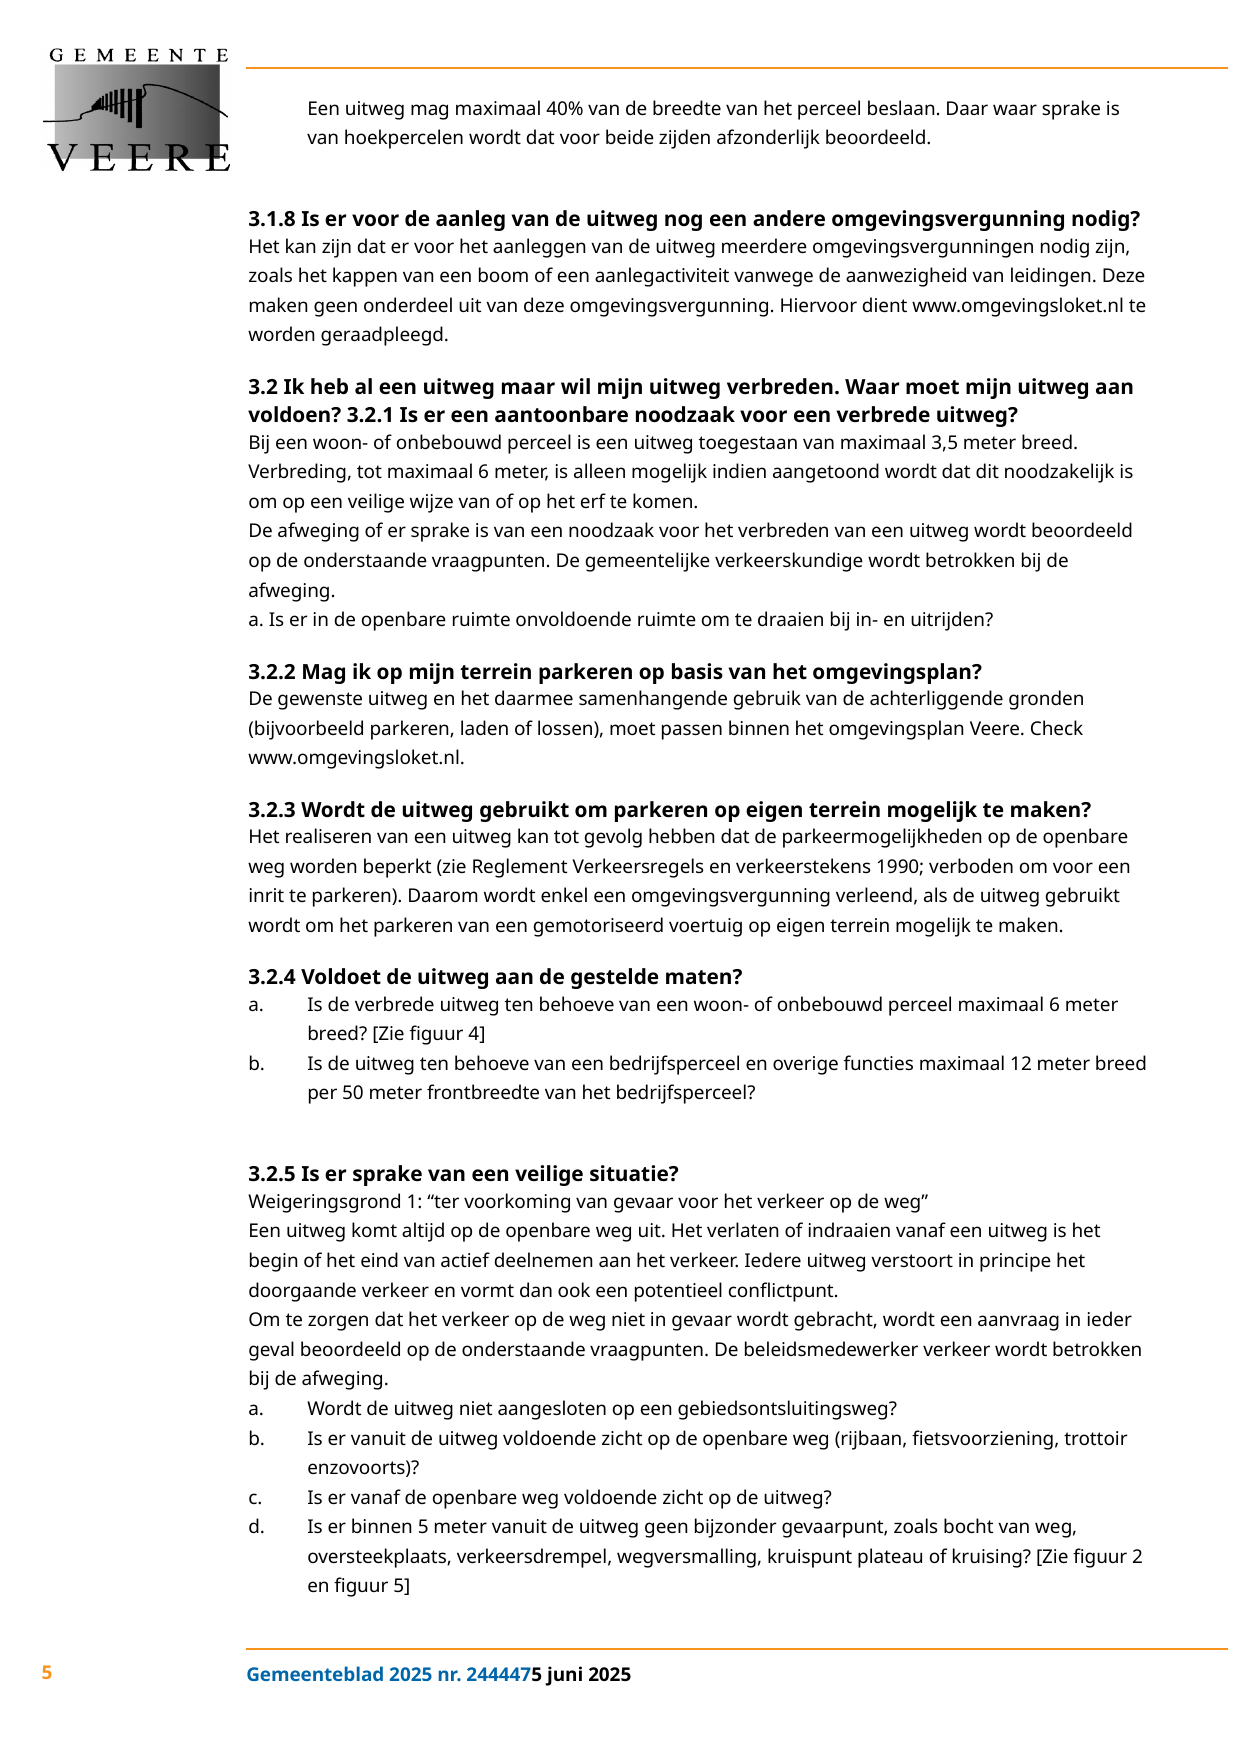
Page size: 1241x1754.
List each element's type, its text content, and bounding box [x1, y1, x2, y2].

picture [41, 47, 231, 172]
list Is de verbrede uitweg ten behoeve van een woon- of onbebouwd perceel maximaal 6 meter breed? [Zie figuur 4] [248, 991, 1152, 1046]
text De gewenste uitweg en het daarmee samenhangende gebruik van de achterliggende gronden (bijvoorbeeld parkeren, laden of lossen), moet passen binnen het omgevingsplan Veere. Check www.omgevingsloket.nl. [248, 685, 1152, 770]
list Is er vanuit de uitweg voldoende zicht op de openbare weg (rijbaan, fietsvoorziening, trottoir enzovoorts)? [248, 1425, 1152, 1480]
text Bij een woon- of onbebouwd perceel is een uitweg toegestaan van maximaal 3,5 meter breed. Verbreding, tot maximaal 6 meter, is alleen mogelijk indien aangetoond wordt dat dit noodzakelijk is om op een veilige wijze van of op het erf te komen. [248, 429, 1152, 514]
text 3.2 Ik heb al een uitweg maar wil mijn uitweg verbreden. Waar moet mijn uitweg aan voldoen? 3.2.1 Is er een aantoonbare noodzaak voor een verbrede uitweg? [248, 372, 1152, 429]
text 3.2.2 Mag ik op mijn terrein parkeren op basis van het omgevingsplan? [248, 657, 1152, 685]
text Het realiseren van een uitweg kan tot gevolg hebben dat de parkeermogelijkheden op de openbare weg worden beperkt (zie Reglement Verkeersregels en verkeerstekens 1990; verboden om voor een inrit te parkeren). Daarom wordt enkel een omgevingsvergunning verleend, als de uitweg gebruikt wordt om het parkeren van een gemotoriseerd voertuig op eigen terrein mogelijk te maken. [248, 823, 1152, 938]
list Is de uitweg ten behoeve van een bedrijfsperceel en overige functies maximaal 12 meter breed per 50 meter frontbreedte van het bedrijfsperceel? [248, 1050, 1152, 1105]
text De afweging of er sprake is van een noodzaak voor het verbreden van een uitweg wordt beoordeeld op de onderstaande vraagpunten. De gemeentelijke verkeerskundige wordt betrokken bij de afweging. [248, 518, 1152, 602]
list Is er binnen 5 meter vanuit de uitweg geen bijzonder gevaarpunt, zoals bocht van weg, oversteekplaats, verkeersdrempel, wegversmalling, kruispunt plateau of kruising? [Zie figuur 2 en figuur 5] [248, 1513, 1152, 1598]
list Wordt de uitweg niet aangesloten op een gebiedsontsluitingsweg? [248, 1395, 1152, 1421]
list Een uitweg mag maximaal 40% van de breedte van het perceel beslaan. Daar waar sprake is van hoekpercelen wordt dat voor beide zijden afzonderlijk beoordeeld. [248, 95, 1152, 150]
text 3.1.8 Is er voor de aanleg van de uitweg nog een andere omgevingsvergunning nodig? [248, 204, 1152, 233]
text Een uitweg komt altijd op de openbare weg uit. Het verlaten of indraaien vanaf een uitweg is het begin of het eind van actief deelnemen aan het verkeer. Iedere uitweg verstoort in principe het doorgaande verkeer en vormt dan ook een potentieel conflictpunt. [248, 1218, 1152, 1302]
text 3.2.4 Voldoet de uitweg aan de gestelde maten? [248, 962, 1152, 991]
text 3.2.5 Is er sprake van een veilige situatie? [248, 1159, 1152, 1188]
text a. Is er in de openbare ruimte onvoldoende ruimte om te draaien bij in- en uitrijden? [248, 606, 1152, 632]
text Weigeringsgrond 1: “ter voorkoming van gevaar voor het verkeer op de weg” [248, 1188, 1152, 1214]
text 3.2.3 Wordt de uitweg gebruikt om parkeren op eigen terrein mogelijk te maken? [248, 795, 1152, 823]
list Is er vanaf de openbare weg voldoende zicht op de uitweg? [248, 1484, 1152, 1509]
text Om te zorgen dat het verkeer op de weg niet in gevaar wordt gebracht, wordt een aanvraag in ieder geval beoordeeld op de onderstaande vraagpunten. De beleidsmedewerker verkeer wordt betrokken bij de afweging. [248, 1306, 1152, 1391]
text Het kan zijn dat er voor het aanleggen van de uitweg meerdere omgevingsvergunningen nodig zijn, zoals het kappen van een boom of een aanlegactiviteit vanwege de aanwezigheid van leidingen. Deze maken geen onderdeel uit van deze omgevingsvergunning. Hiervoor dient www.omgevingsloket.nl te worden geraadpleegd. [248, 233, 1152, 347]
